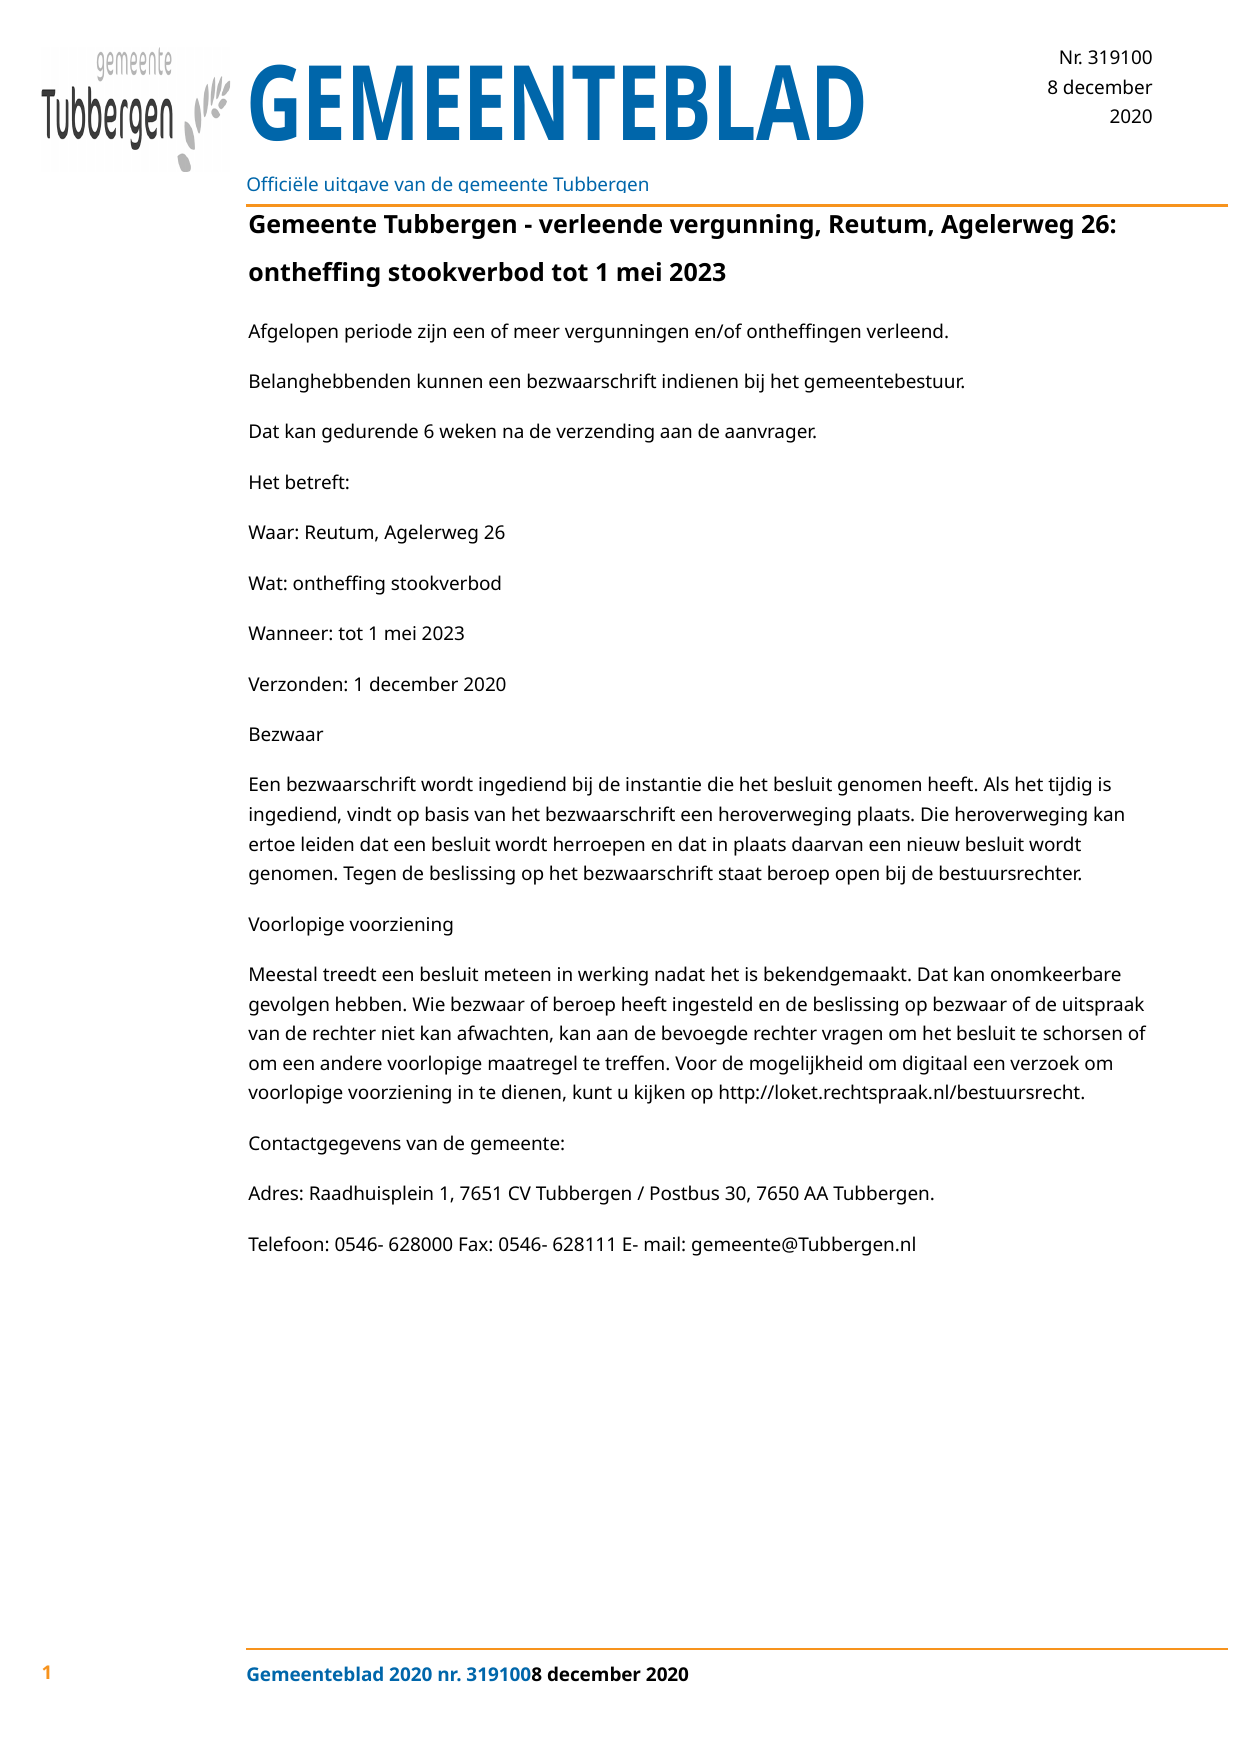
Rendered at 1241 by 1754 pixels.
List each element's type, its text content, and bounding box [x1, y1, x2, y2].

text Contactgegevens van de gemeente: [248, 1130, 1152, 1156]
text Het betreft: [248, 469, 1152, 495]
text Telefoon: 0546- 628000 Fax: 0546- 628111 E- mail: gemeente@Tubbergen.nl [248, 1231, 1152, 1257]
text Belanghebbenden kunnen een bezwaarschrift indienen bij het gemeentebestuur. [248, 368, 1152, 394]
text Wanneer: tot 1 mei 2023 [248, 620, 1152, 646]
text Afgelopen periode zijn een of meer vergunningen en/of ontheffingen verleend. [248, 318, 1152, 344]
text Waar: Reutum, Agelerweg 26 [248, 519, 1152, 545]
text Voorlopige voorziening [248, 911, 1152, 937]
text Wat: ontheffing stookverbod [248, 570, 1152, 596]
text Bezwaar [248, 721, 1152, 747]
text Gemeente Tubbergen - verleende vergunning, Reutum, Agelerweg 26: ontheffing stookverbod tot 1 mei 2023 [248, 207, 1152, 288]
text Meestal treedt een besluit meteen in werking nadat het is bekendgemaakt. Dat kan onomkeerbare gevolgen hebben. Wie bezwaar of beroep heeft ingesteld en de beslissing op bezwaar of de uitspraak van de rechter niet kan afwachten, kan aan de bevoegde rechter vragen om het besluit te schorsen of om een andere voorlopige maatregel te treffen. Voor de mogelijkheid om digitaal een verzoek om voorlopige voorziening in te dienen, kunt u kijken op http://loket.rechtspraak.nl/bestuursrecht. [248, 961, 1152, 1105]
picture [41, 47, 231, 172]
text Dat kan gedurende 6 weken na de verzending aan de aanvrager. [248, 419, 1152, 444]
text Adres: Raadhuisplein 1, 7651 CV Tubbergen / Postbus 30, 7650 AA Tubbergen. [248, 1180, 1152, 1206]
text Een bezwaarschrift wordt ingediend bij de instantie die het besluit genomen heeft. Als het tijdig is ingediend, vindt op basis van het bezwaarschrift een heroverweging plaats. Die heroverweging kan ertoe leiden dat een besluit wordt herroepen en dat in plaats daarvan een nieuw besluit wordt genomen. Tegen de beslissing op het bezwaarschrift staat beroep open bij de bestuursrechter. [248, 772, 1152, 886]
text Verzonden: 1 december 2020 [248, 671, 1152, 697]
